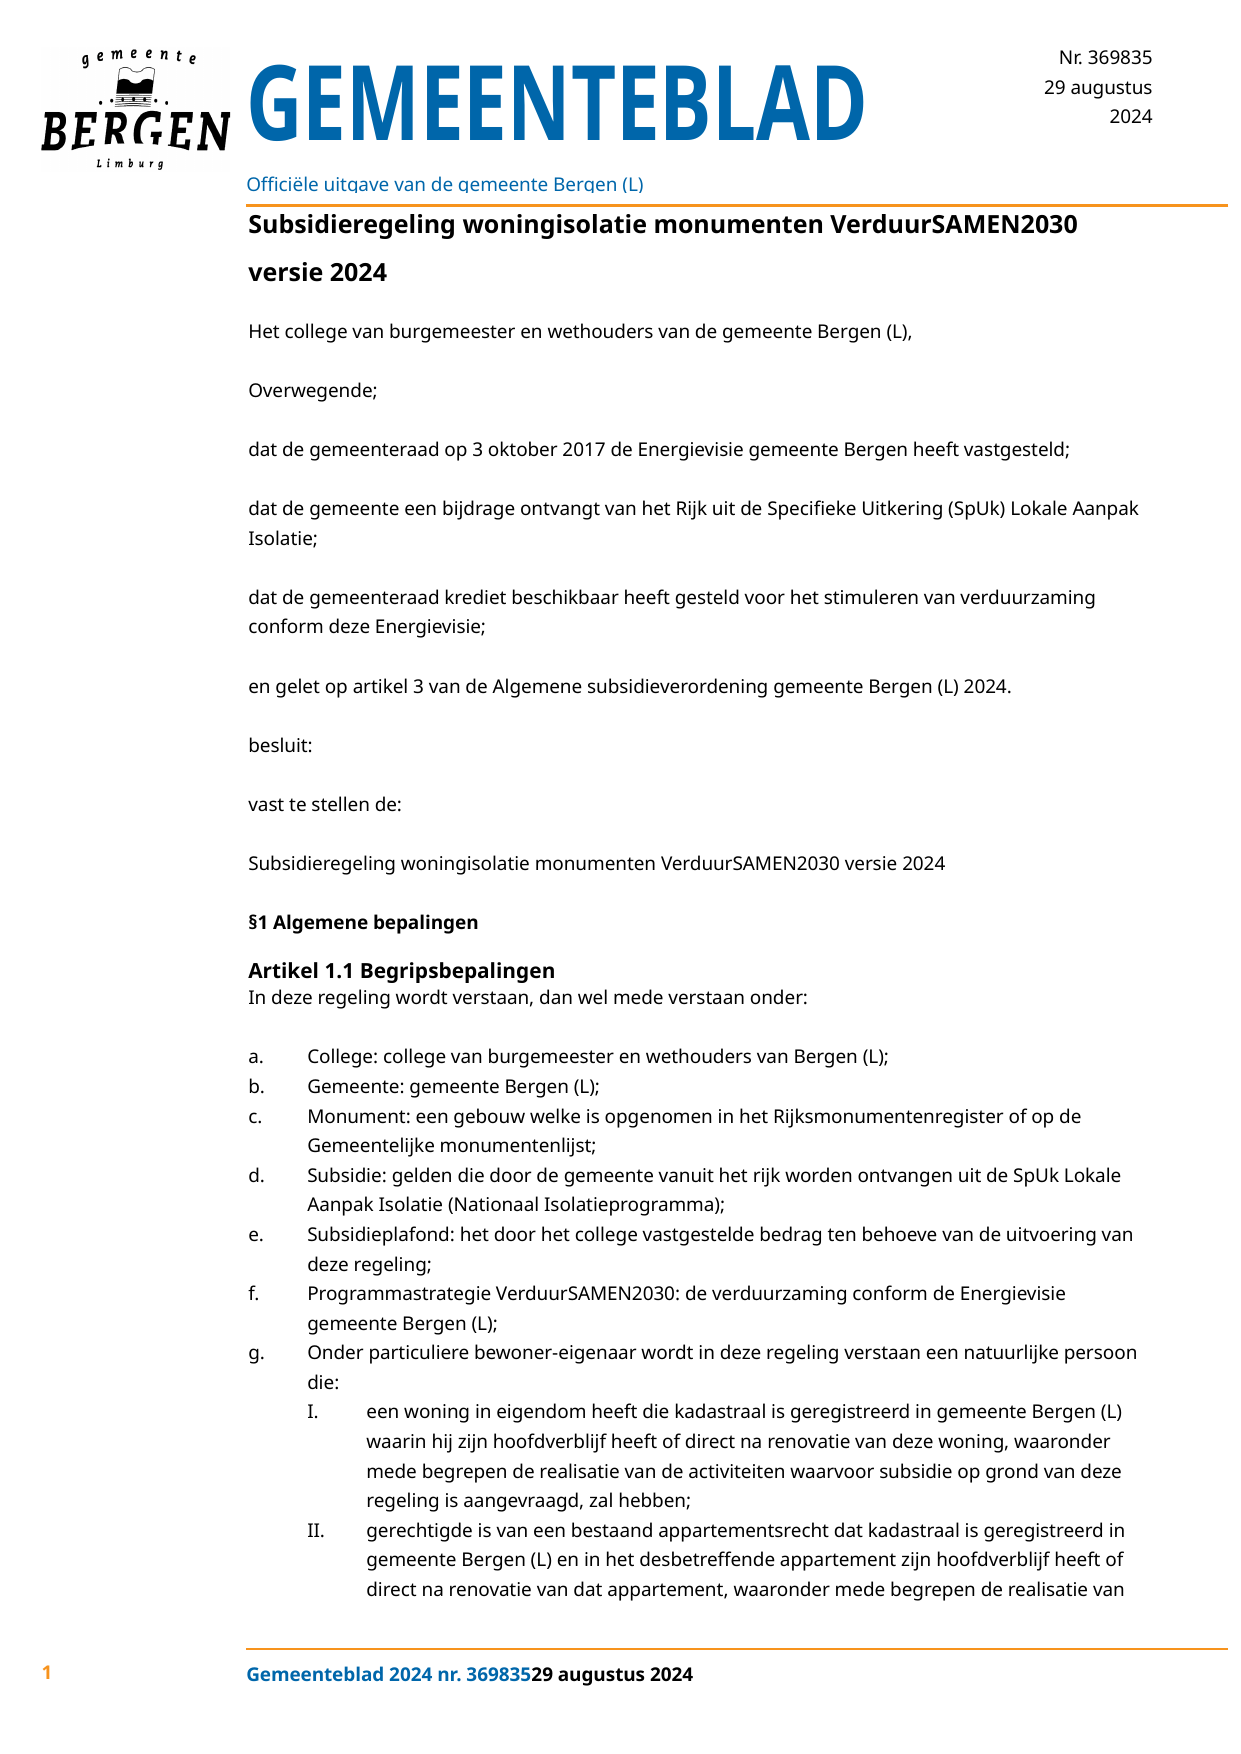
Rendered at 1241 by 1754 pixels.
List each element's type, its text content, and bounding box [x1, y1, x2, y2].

list Subsidie: gelden die door de gemeente vanuit het rijk worden ontvangen uit de SpUk Lokale Aanpak Isolatie (Nationaal Isolatieprogramma); [248, 1162, 1152, 1217]
text dat de gemeente een bijdrage ontvangt van het Rijk uit de Specifieke Uitkering (SpUk) Lokale Aanpak Isolatie; [248, 495, 1152, 551]
picture [41, 47, 231, 172]
text en gelet op artikel 3 van de Algemene subsidieverordening gemeente Bergen (L) 2024. [248, 673, 1152, 699]
text Subsidieregeling woningisolatie monumenten VerduurSAMEN2030 versie 2024 [248, 850, 1152, 876]
text In deze regeling wordt verstaan, dan wel mede verstaan onder: [248, 984, 1152, 1010]
text vast te stellen de: [248, 791, 1152, 817]
list College: college van burgemeester en wethouders van Bergen (L); [248, 1044, 1152, 1069]
text Subsidieregeling woningisolatie monumenten VerduurSAMEN2030 versie 2024 [248, 207, 1152, 288]
list Monument: een gebouw welke is opgenomen in het Rijksmonumentenregister of op de Gemeentelijke monumentenlijst; [248, 1103, 1152, 1158]
list Programmastrategie VerduurSAMEN2030: de verduurzaming conform de Energievisie gemeente Bergen (L); [248, 1280, 1152, 1336]
text Artikel 1.1 Begripsbepalingen [248, 956, 1152, 984]
text besluit: [248, 732, 1152, 758]
text Het college van burgemeester en wethouders van de gemeente Bergen (L), [248, 318, 1152, 344]
list Gemeente: gemeente Bergen (L); [248, 1073, 1152, 1099]
text dat de gemeenteraad krediet beschikbaar heeft gesteld voor het stimuleren van verduurzaming conform deze Energievisie; [248, 584, 1152, 639]
list Onder particuliere bewoner-eigenaar wordt in deze regeling verstaan een natuurlijke persoon die: [248, 1339, 1152, 1395]
text Overwegende; [248, 377, 1152, 403]
text dat de gemeenteraad op 3 oktober 2017 de Energievisie gemeente Bergen heeft vastgesteld; [248, 436, 1152, 462]
list een woning in eigendom heeft die kadastraal is geregistreerd in gemeente Bergen (L) waarin hij zijn hoofdverblijf heeft of direct na renovatie van deze woning, waaronder mede begrepen de realisatie van de activiteiten waarvoor subsidie op grond van deze regeling is aangevraagd, zal hebben; [307, 1399, 1152, 1513]
list gerechtigde is van een bestaand appartementsrecht dat kadastraal is geregistreerd in gemeente Bergen (L) en in het desbetreffende appartement zijn hoofdverblijf heeft of direct na renovatie van dat appartement, waaronder mede begrepen de realisatie van [307, 1517, 1152, 1602]
list Subsidieplafond: het door het college vastgestelde bedrag ten behoeve van de uitvoering van deze regeling; [248, 1221, 1152, 1277]
text §1 Algemene bepalingen [248, 909, 1152, 935]
